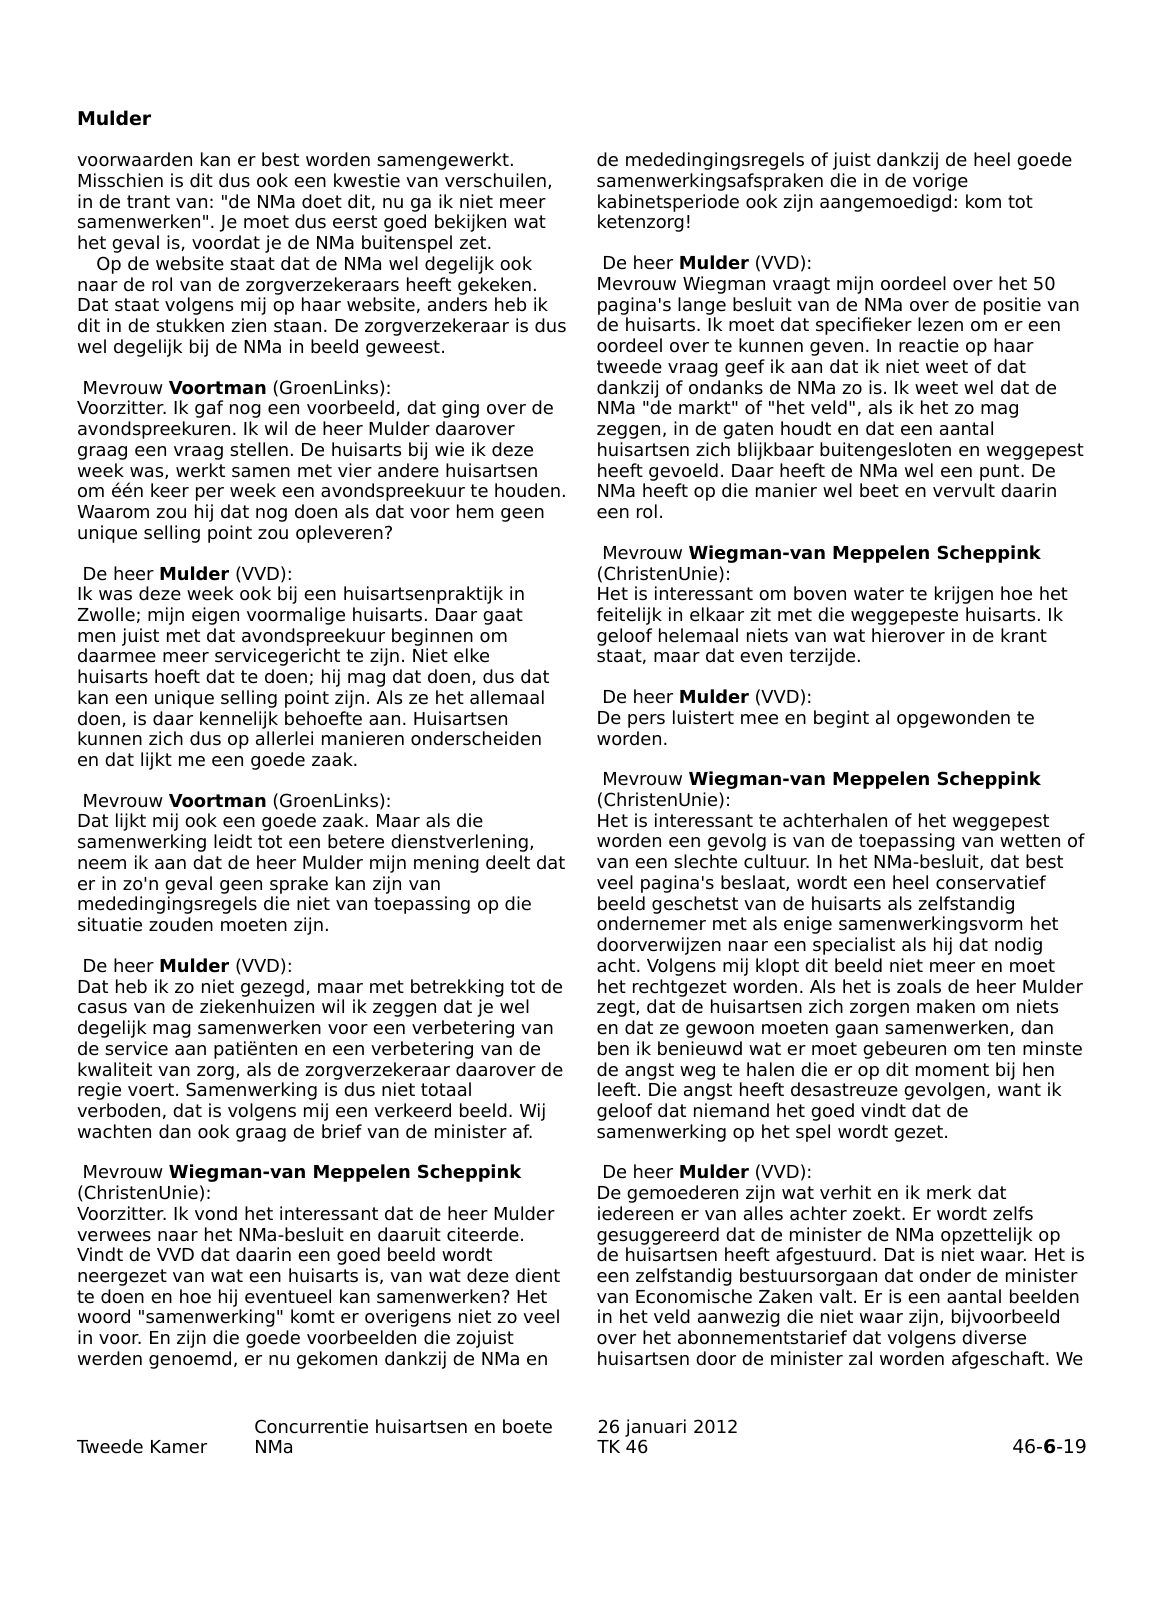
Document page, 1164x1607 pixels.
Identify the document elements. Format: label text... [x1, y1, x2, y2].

text Het is interessant te achterhalen of het weggepest worden een gevolg is van de toepassing van wetten of van een slechte cultuur. In het NMa-besluit, dat best veel pagina's beslaat, wordt een heel conservatief beeld geschetst van de huisarts als zelfstandig ondernemer met als enige samenwerkingsvorm het doorverwijzen naar een specialist als hij dat nodig acht. Volgens mij klopt dit beeld niet meer en moet het rechtgezet worden. Als het is zoals de heer Mulder zegt, dat de huisartsen zich zorgen maken om niets en dat ze gewoon moeten gaan samenwerken, dan ben ik benieuwd wat er moet gebeuren om ten minste de angst weg te halen die er op dit moment bij hen leeft. Die angst heeft desastreuze gevolgen, want ik geloof dat niemand het goed vindt dat de samenwerking op het spel wordt gezet. [596, 811, 1087, 1142]
text Ik was deze week ook bij een huisartsenpraktijk in Zwolle; mijn eigen voormalige huisarts. Daar gaat men juist met dat avondspreekuur beginnen om daarmee meer servicegericht te zijn. Niet elke huisarts hoeft dat te doen; hij mag dat doen, dus dat kan een unique selling point zijn. Als ze het allemaal doen, is daar kennelijk behoefte aan. Huisartsen kunnen zich dus op allerlei manieren onderscheiden en dat lijkt me een goede zaak. [77, 584, 567, 771]
text De heer Mulder (VVD): [596, 253, 1087, 274]
text De gemoederen zijn wat verhit en ik merk dat iedereen er van alles achter zoekt. Er wordt zelfs gesuggereerd dat de minister de NMa opzettelijk op de huisartsen heeft afgestuurd. Dat is niet waar. Het is een zelfstandig bestuursorgaan dat onder de minister van Economische Zaken valt. Er is een aantal beelden in het veld aanwezig die niet waar zijn, bijvoorbeeld over het abonnementstarief dat volgens diverse huisartsen door de minister zal worden afgeschaft. We [596, 1183, 1087, 1369]
text Mevrouw Voortman (GroenLinks): [77, 377, 567, 398]
text Mevrouw Wiegman-van Meppelen Scheppink (ChristenUnie): [596, 543, 1087, 584]
text Mevrouw Voortman (GroenLinks): [77, 791, 567, 811]
text voorwaarden kan er best worden samengewerkt. Misschien is dit dus ook een kwestie van verschuilen, in de trant van: "de NMa doet dit, nu ga ik niet meer samenwerken". Je moet dus eerst goed bekijken wat het geval is, voordat je de NMa buitenspel zet. [77, 150, 567, 254]
text Het is interessant om boven water te krijgen hoe het feitelijk in elkaar zit met die weggepeste huisarts. Ik geloof helemaal niets van wat hierover in de krant staat, maar dat even terzijde. [596, 584, 1087, 667]
text Voorzitter. Ik gaf nog een voorbeeld, dat ging over de avondspreekuren. Ik wil de heer Mulder daarover graag een vraag stellen. De huisarts bij wie ik deze week was, werkt samen met vier andere huisartsen om één keer per week een avondspreekuur te houden. Waarom zou hij dat nog doen als dat voor hem geen unique selling point zou opleveren? [77, 398, 567, 543]
text de mededingingsregels of juist dankzij de heel goede samenwerkingsafspraken die in de vorige kabinetsperiode ook zijn aangemoedigd: kom tot ketenzorg! [596, 150, 1087, 233]
text Op de website staat dat de NMa wel degelijk ook naar de rol van de zorgverzekeraars heeft gekeken. Dat staat volgens mij op haar website, anders heb ik dit in de stukken zien staan. De zorgverzekeraar is dus wel degelijk bij de NMa in beeld geweest. [77, 254, 567, 357]
text De heer Mulder (VVD): [596, 687, 1087, 708]
text Mevrouw Wiegman vraagt mijn oordeel over het 50 pagina's lange besluit van de NMa over de positie van de huisarts. Ik moet dat specifieker lezen om er een oordeel over te kunnen geven. In reactie op haar tweede vraag geef ik aan dat ik niet weet of dat dankzij of ondanks de NMa zo is. Ik weet wel dat de NMa "de markt" of "het veld", als ik het zo mag zeggen, in de gaten houdt en dat een aantal huisartsen zich blijkbaar buitengesloten en weggepest heeft gevoeld. Daar heeft de NMa wel een punt. De NMa heeft op die manier wel beet en vervult daarin een rol. [596, 274, 1087, 523]
text Mevrouw Wiegman-van Meppelen Scheppink (ChristenUnie): [77, 1162, 567, 1204]
text De heer Mulder (VVD): [77, 563, 567, 584]
text De heer Mulder (VVD): [596, 1162, 1087, 1183]
text Mevrouw Wiegman-van Meppelen Scheppink (ChristenUnie): [596, 769, 1087, 811]
text Dat lijkt mij ook een goede zaak. Maar als die samenwerking leidt tot een betere dienstverlening, neem ik aan dat de heer Mulder mijn mening deelt dat er in zo'n geval geen sprake kan zijn van mededingingsregels die niet van toepassing op die situatie zouden moeten zijn. [77, 811, 567, 936]
text Voorzitter. Ik vond het interessant dat de heer Mulder verwees naar het NMa-besluit en daaruit citeerde. Vindt de VVD dat daarin een goed beeld wordt neergezet van wat een huisarts is, van wat deze dient te doen en hoe hij eventueel kan samenwerken? Het woord "samenwerking" komt er overigens niet zo veel in voor. En zijn die goede voorbeelden die zojuist werden genoemd, er nu gekomen dankzij de NMa en [77, 1204, 567, 1369]
text Dat heb ik zo niet gezegd, maar met betrekking tot de casus van de ziekenhuizen wil ik zeggen dat je wel degelijk mag samenwerken voor een verbetering van de service aan patiënten en een verbetering van de kwaliteit van zorg, als de zorgverzekeraar daarover de regie voert. Samenwerking is dus niet totaal verboden, dat is volgens mij een verkeerd beeld. Wij wachten dan ook graag de brief van de minister af. [77, 976, 567, 1142]
text De heer Mulder (VVD): [77, 956, 567, 976]
text De pers luistert mee en begint al opgewonden te worden. [596, 708, 1087, 749]
